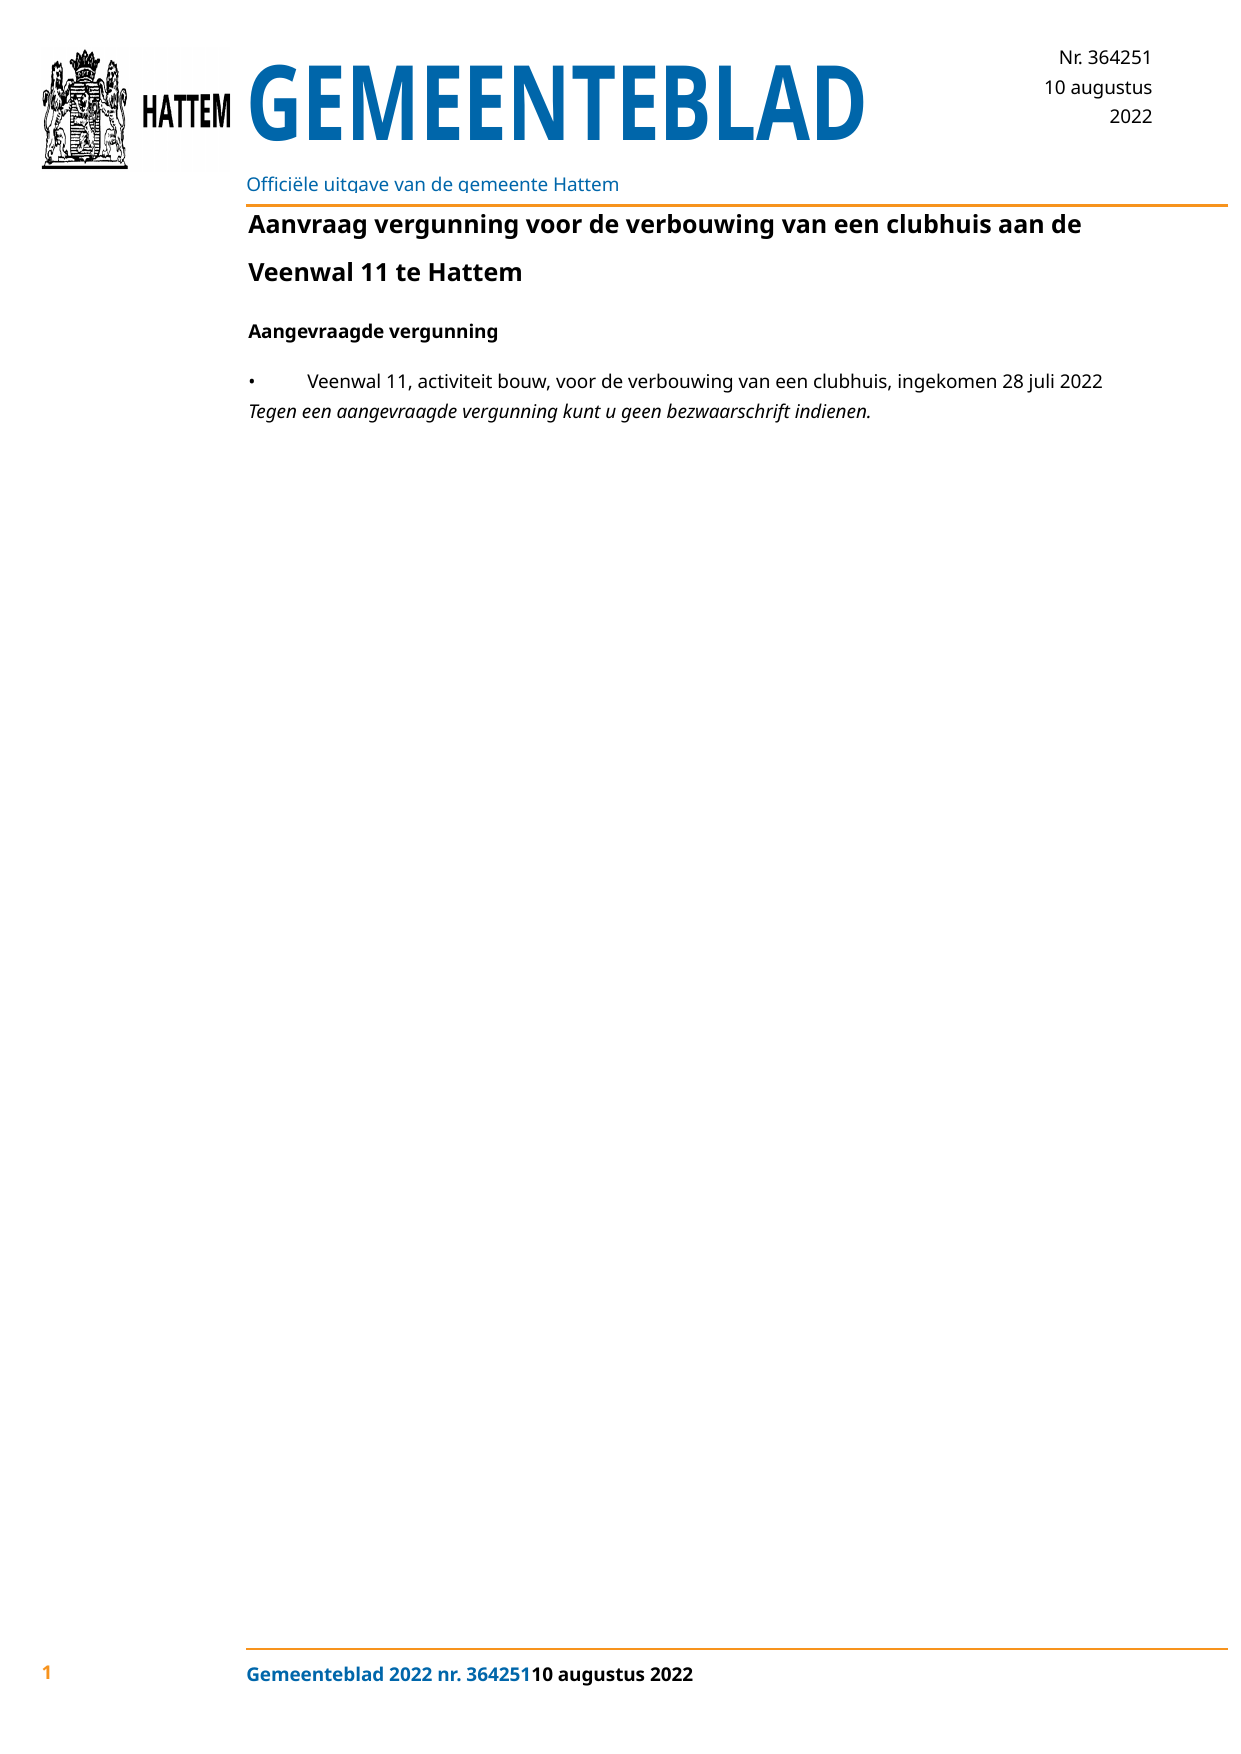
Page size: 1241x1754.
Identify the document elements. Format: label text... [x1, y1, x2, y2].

text Tegen een aangevraagde vergunning kunt u geen bezwaarschrift indienen. [248, 398, 1152, 424]
text Aanvraag vergunning voor de verbouwing van een clubhuis aan de Veenwal 11 te Hattem [248, 207, 1152, 288]
list Veenwal 11, activiteit bouw, voor de verbouwing van een clubhuis, ingekomen 28 juli 2022 [248, 368, 1152, 394]
picture [41, 47, 231, 172]
text Aangevraagde vergunning [248, 318, 1152, 344]
